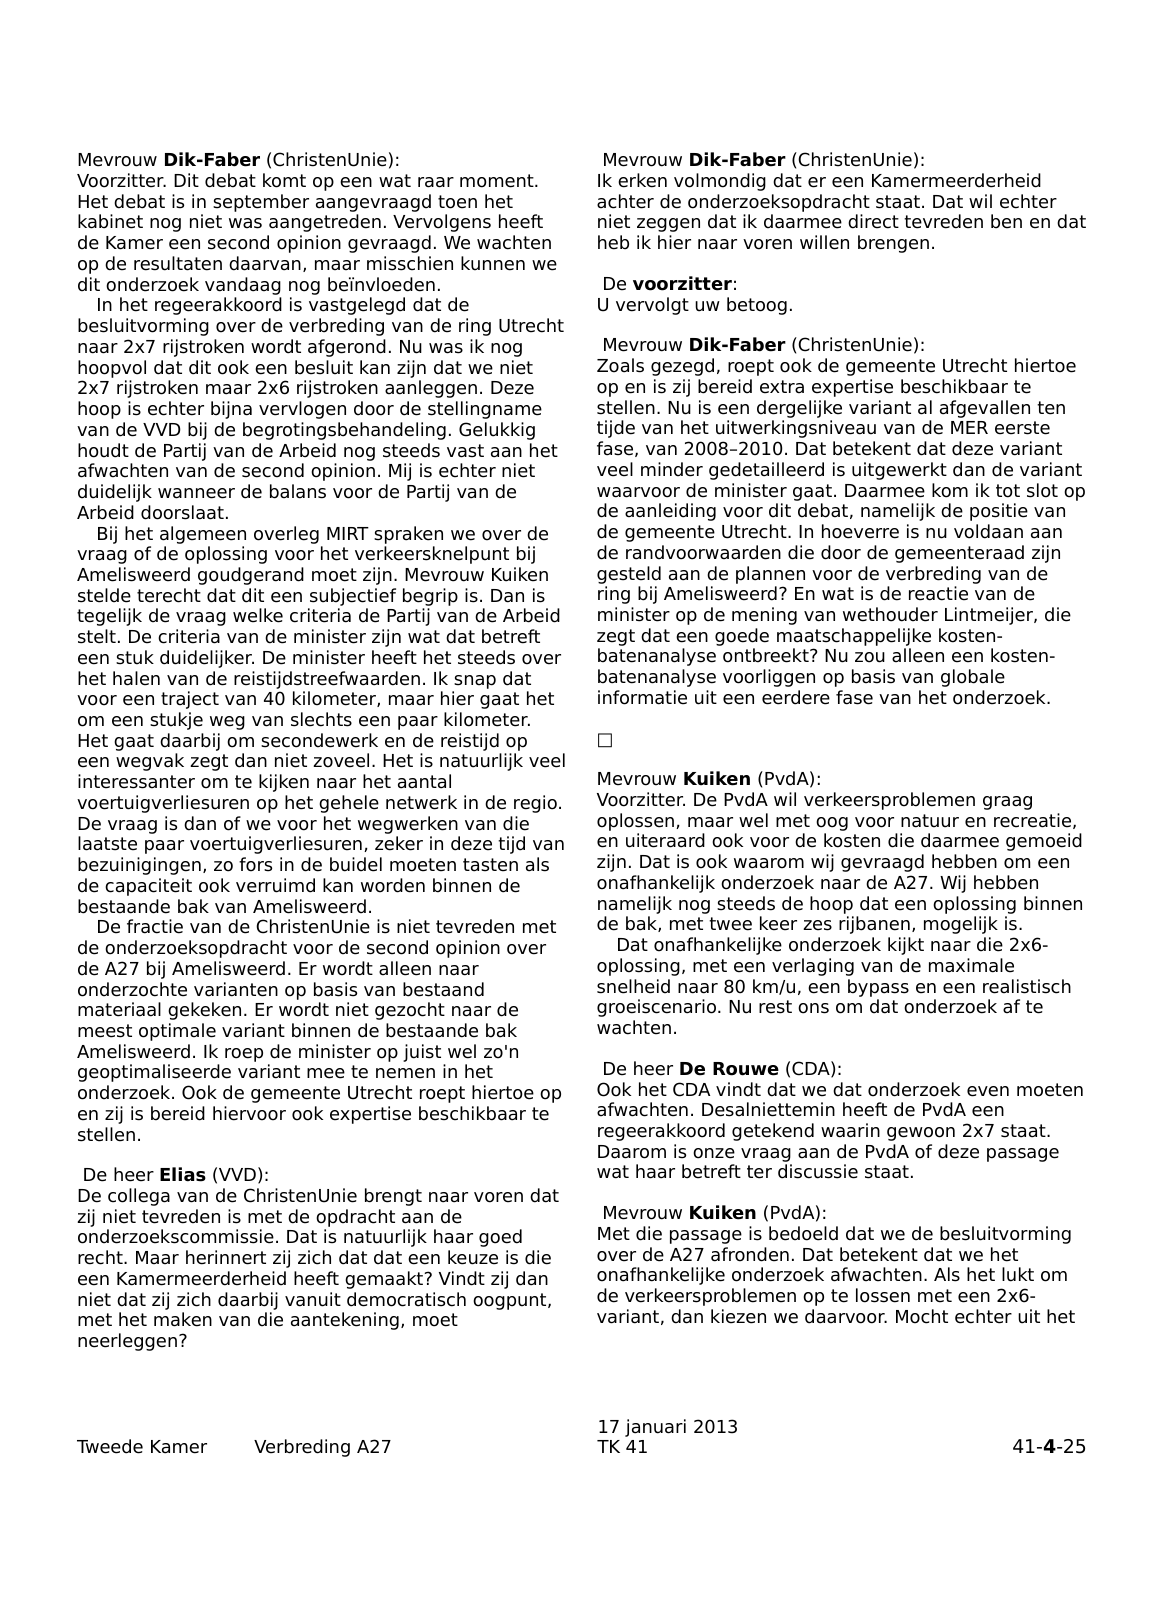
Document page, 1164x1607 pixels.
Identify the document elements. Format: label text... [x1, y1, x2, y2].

text Mevrouw Dik-Faber (ChristenUnie): [596, 335, 1087, 356]
text Bij het algemeen overleg MIRT spraken we over de vraag of de oplossing voor het verkeersknelpunt bij Amelisweerd goudgerand moet zijn. Mevrouw Kuiken stelde terecht dat dit een subjectief begrip is. Dan is tegelijk de vraag welke criteria de Partij van de Arbeid stelt. De criteria van de minister zijn wat dat betreft een stuk duidelijker. De minister heeft het steeds over het halen van de reistijdstreefwaarden. Ik snap dat voor een traject van 40 kilometer, maar hier gaat het om een stukje weg van slechts een paar kilometer. Het gaat daarbij om secondewerk en de reistijd op een wegvak zegt dan niet zoveel. Het is natuurlijk veel interessanter om te kijken naar het aantal voertuigverliesuren op het gehele netwerk in de regio. De vraag is dan of we voor het wegwerken van die laatste paar voertuigverliesuren, zeker in deze tijd van bezuinigingen, zo fors in de buidel moeten tasten als de capaciteit ook verruimd kan worden binnen de bestaande bak van Amelisweerd. [77, 523, 567, 917]
text Ook het CDA vindt dat we dat onderzoek even moeten afwachten. Desalniettemin heeft de PvdA een regeerakkoord getekend waarin gewoon 2x7 staat. Daarom is onze vraag aan de PvdA of deze passage wat haar betreft ter discussie staat. [596, 1079, 1087, 1183]
text U vervolgt uw betoog. [596, 294, 1087, 315]
text Dat onafhankelijke onderzoek kijkt naar die 2x6-oplossing, met een verlaging van de maximale snelheid naar 80 km/u, een bypass en een realistisch groeiscenario. Nu rest ons om dat onderzoek af te wachten. [596, 935, 1087, 1039]
text De fractie van de ChristenUnie is niet tevreden met de onderzoeksopdracht voor de second opinion over de A27 bij Amelisweerd. Er wordt alleen naar onderzochte varianten op basis van bestaand materiaal gekeken. Er wordt niet gezocht naar de meest optimale variant binnen de bestaande bak Amelisweerd. Ik roep de minister op juist wel zo'n geoptimaliseerde variant mee te nemen in het onderzoek. Ook de gemeente Utrecht roept hiertoe op en zij is bereid hiervoor ook expertise beschikbaar te stellen. [77, 917, 567, 1145]
text Zoals gezegd, roept ook de gemeente Utrecht hiertoe op en is zij bereid extra expertise beschikbaar te stellen. Nu is een dergelijke variant al afgevallen ten tijde van het uitwerkingsniveau van de MER eerste fase, van 2008–2010. Dat betekent dat deze variant veel minder gedetailleerd is uitgewerkt dan de variant waarvoor de minister gaat. Daarmee kom ik tot slot op de aanleiding voor dit debat, namelijk de positie van de gemeente Utrecht. In hoeverre is nu voldaan aan de randvoorwaarden die door de gemeenteraad zijn gesteld aan de plannen voor de verbreding van de ring bij Amelisweerd? En wat is de reactie van de minister op de mening van wethouder Lintmeijer, die zegt dat een goede maatschappelijke kosten-batenanalyse ontbreekt? Nu zou alleen een kosten-batenanalyse voorliggen op basis van globale informatie uit een eerdere fase van het onderzoek. [596, 356, 1087, 708]
text De collega van de ChristenUnie brengt naar voren dat zij niet tevreden is met de opdracht aan de onderzoekscommissie. Dat is natuurlijk haar goed recht. Maar herinnert zij zich dat dat een keuze is die een Kamermeerderheid heeft gemaakt? Vindt zij dan niet dat zij zich daarbij vanuit democratisch oogpunt, met het maken van die aantekening, moet neerleggen? [77, 1186, 567, 1352]
text Mevrouw Kuiken (PvdA): [596, 1203, 1087, 1224]
text Mevrouw Dik-Faber (ChristenUnie): [596, 150, 1087, 171]
text Met die passage is bedoeld dat we de besluitvorming over de A27 afronden. Dat betekent dat we het onafhankelijke onderzoek afwachten. Als het lukt om de verkeersproblemen op te lossen met een 2x6-variant, dan kiezen we daarvoor. Mocht echter uit het [596, 1224, 1087, 1327]
text Mevrouw Dik-Faber (ChristenUnie): [77, 150, 567, 171]
text Voorzitter. Dit debat komt op een wat raar moment. Het debat is in september aangevraagd toen het kabinet nog niet was aangetreden. Vervolgens heeft de Kamer een second opinion gevraagd. We wachten op de resultaten daarvan, maar misschien kunnen we dit onderzoek vandaag nog beïnvloeden. [77, 171, 567, 295]
text In het regeerakkoord is vastgelegd dat de besluitvorming over de verbreding van de ring Utrecht naar 2x7 rijstroken wordt afgerond. Nu was ik nog hoopvol dat dit ook een besluit kan zijn dat we niet 2x7 rijstroken maar 2x6 rijstroken aanleggen. Deze hoop is echter bijna vervlogen door de stellingname van de VVD bij de begrotingsbehandeling. Gelukkig houdt de Partij van de Arbeid nog steeds vast aan het afwachten van de second opinion. Mij is echter niet duidelijk wanneer de balans voor de Partij van de Arbeid doorslaat. [77, 295, 567, 523]
text De heer Elias (VVD): [77, 1165, 567, 1186]
text Ik erken volmondig dat er een Kamermeerderheid achter de onderzoeksopdracht staat. Dat wil echter niet zeggen dat ik daarmee direct tevreden ben en dat heb ik hier naar voren willen brengen. [596, 171, 1087, 254]
text Mevrouw Kuiken (PvdA): [596, 769, 1087, 790]
text De heer De Rouwe (CDA): [596, 1059, 1087, 1079]
text De voorzitter: [596, 274, 1087, 294]
text □ [596, 728, 1087, 749]
text Voorzitter. De PvdA wil verkeersproblemen graag oplossen, maar wel met oog voor natuur en recreatie, en uiteraard ook voor de kosten die daarmee gemoeid zijn. Dat is ook waarom wij gevraagd hebben om een onafhankelijk onderzoek naar de A27. Wij hebben namelijk nog steeds de hoop dat een oplossing binnen de bak, met twee keer zes rijbanen, mogelijk is. [596, 790, 1087, 935]
